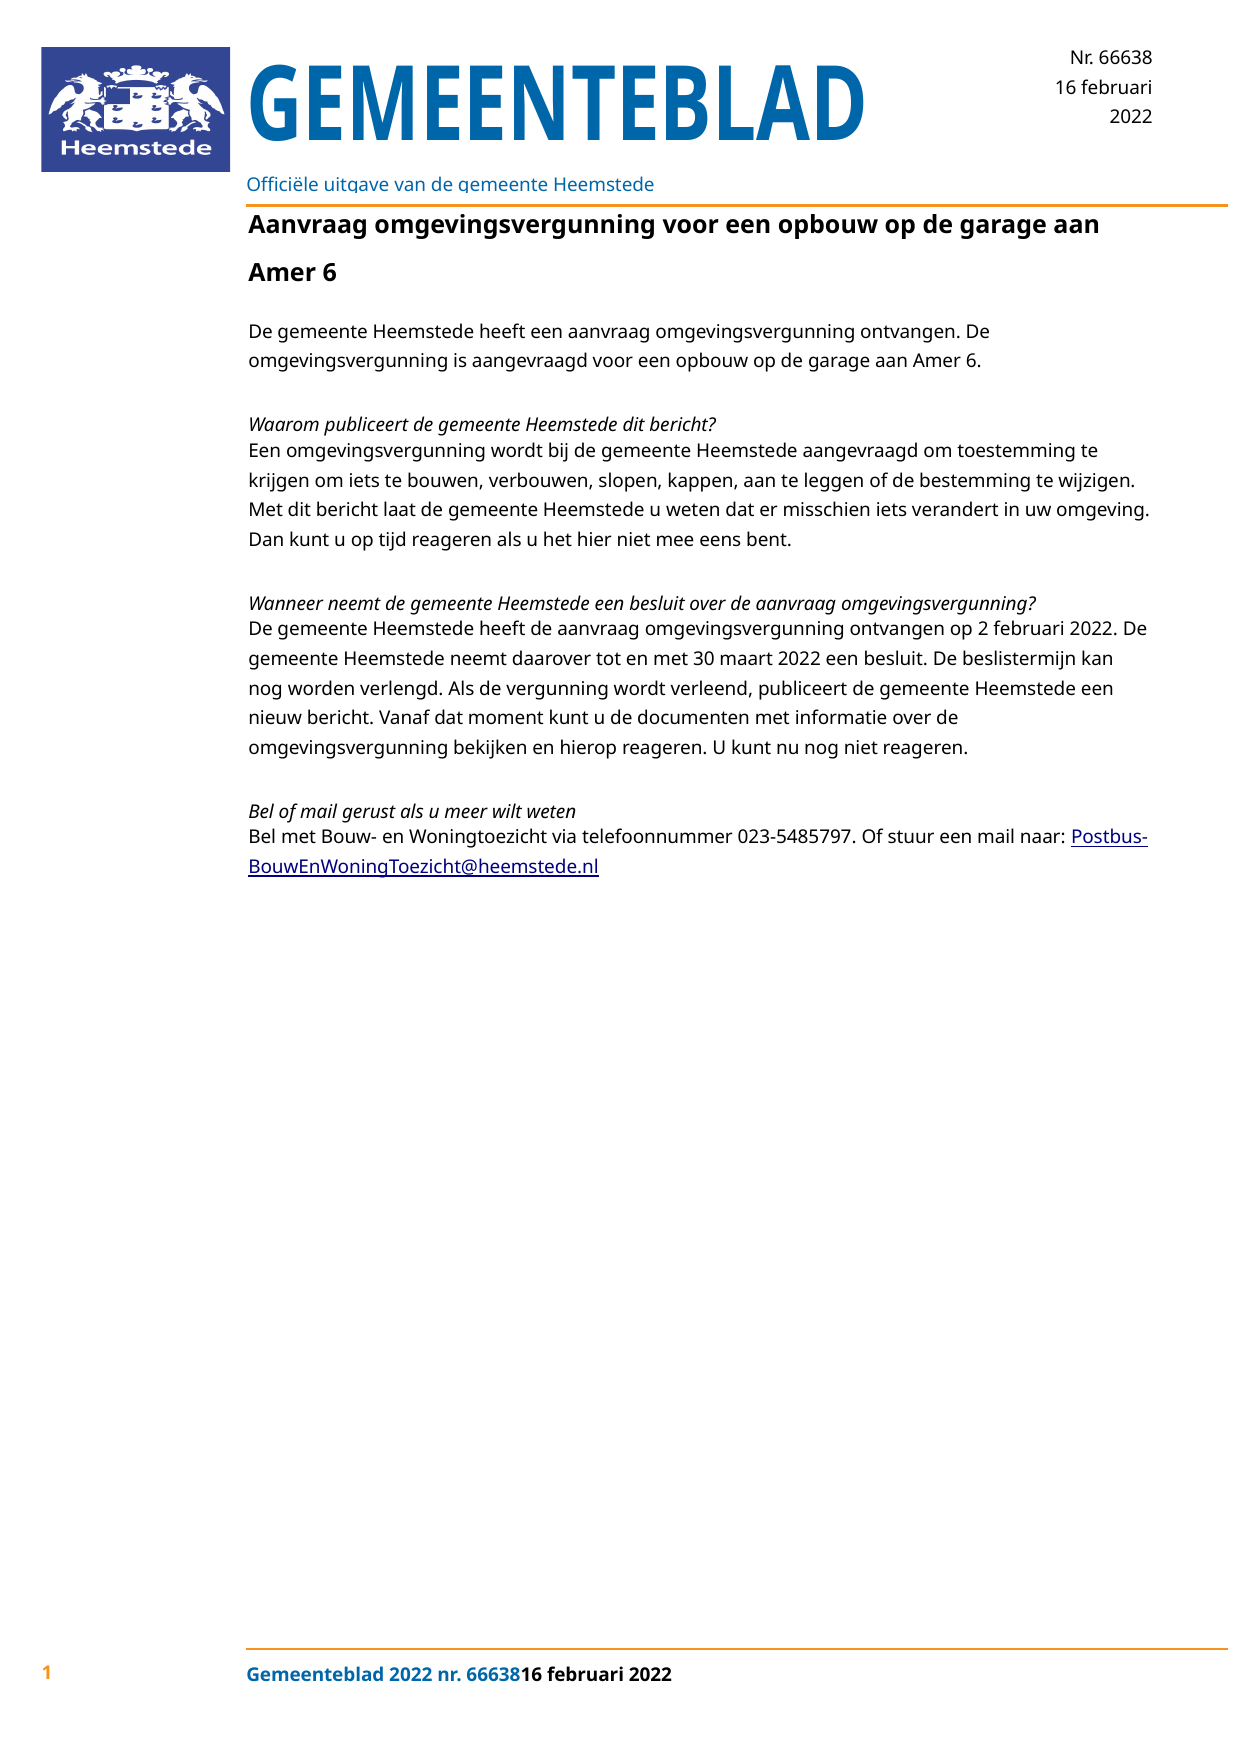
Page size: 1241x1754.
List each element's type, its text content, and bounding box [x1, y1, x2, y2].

text Waarom publiceert de gemeente Heemstede dit bericht? [248, 411, 1152, 437]
text Bel met Bouw- en Woningtoezicht via telefoonnummer 023-5485797. Of stuur een mail naar: Postbus-BouwEnWoningToezicht@heemstede.nl [248, 824, 1152, 879]
text Bel of mail gerust als u meer wilt weten [248, 798, 1152, 824]
picture [41, 47, 231, 172]
text Wanneer neemt de gemeente Heemstede een besluit over de aanvraag omgevingsvergunning? [248, 590, 1152, 616]
text De gemeente Heemstede heeft de aanvraag omgevingsvergunning ontvangen op 2 februari 2022. De gemeente Heemstede neemt daarover tot en met 30 maart 2022 een besluit. De beslistermijn kan nog worden verlengd. Als de vergunning wordt verleend, publiceert de gemeente Heemstede een nieuw bericht. Vanaf dat moment kunt u de documenten met informatie over de omgevingsvergunning bekijken en hierop reageren. U kunt nu nog niet reageren. [248, 616, 1152, 760]
text Aanvraag omgevingsvergunning voor een opbouw op de garage aan Amer 6 [248, 207, 1152, 288]
text De gemeente Heemstede heeft een aanvraag omgevingsvergunning ontvangen. De omgevingsvergunning is aangevraagd voor een opbouw op de garage aan Amer 6. [248, 318, 1152, 373]
text Een omgevingsvergunning wordt bij de gemeente Heemstede aangevraagd om toestemming te krijgen om iets te bouwen, verbouwen, slopen, kappen, aan te leggen of de bestemming te wijzigen. Met dit bericht laat de gemeente Heemstede u weten dat er misschien iets verandert in uw omgeving. Dan kunt u op tijd reageren als u het hier niet mee eens bent. [248, 437, 1152, 552]
